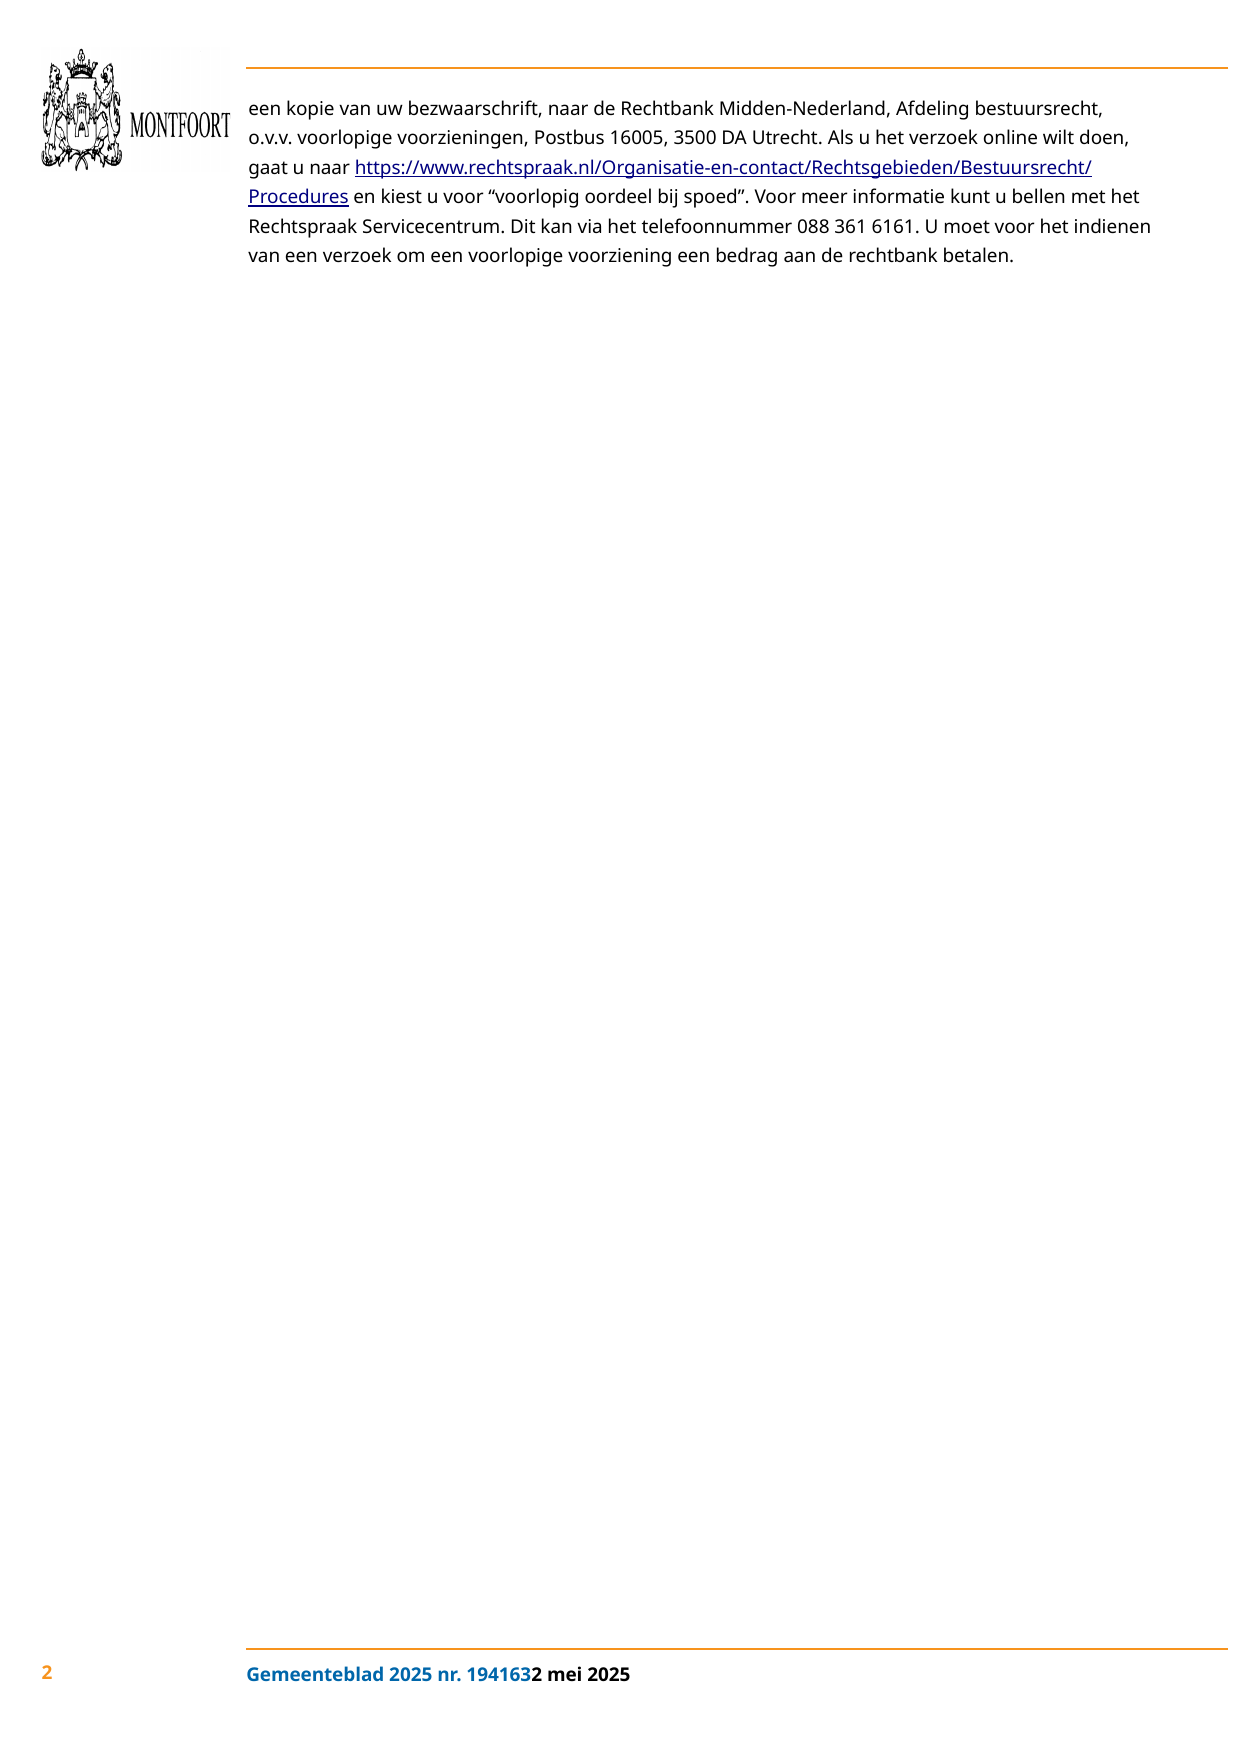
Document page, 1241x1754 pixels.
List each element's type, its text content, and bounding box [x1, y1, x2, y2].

text een kopie van uw bezwaarschrift, naar de Rechtbank Midden-Nederland, Afdeling bestuursrecht, o.v.v. voorlopige voorzieningen, Postbus 16005, 3500 DA Utrecht. Als u het verzoek online wilt doen, gaat u naar https://www.rechtspraak.nl/Organisatie-en-contact/Rechtsgebieden/Bestuursrecht/Procedures en kiest u voor “voorlopig oordeel bij spoed”. Voor meer informatie kunt u bellen met het Rechtspraak Servicecentrum. Dit kan via het telefoonnummer 088 361 6161. U moet voor het indienen van een verzoek om een voorlopige voorziening een bedrag aan de rechtbank betalen. [248, 95, 1152, 268]
picture [41, 47, 231, 172]
